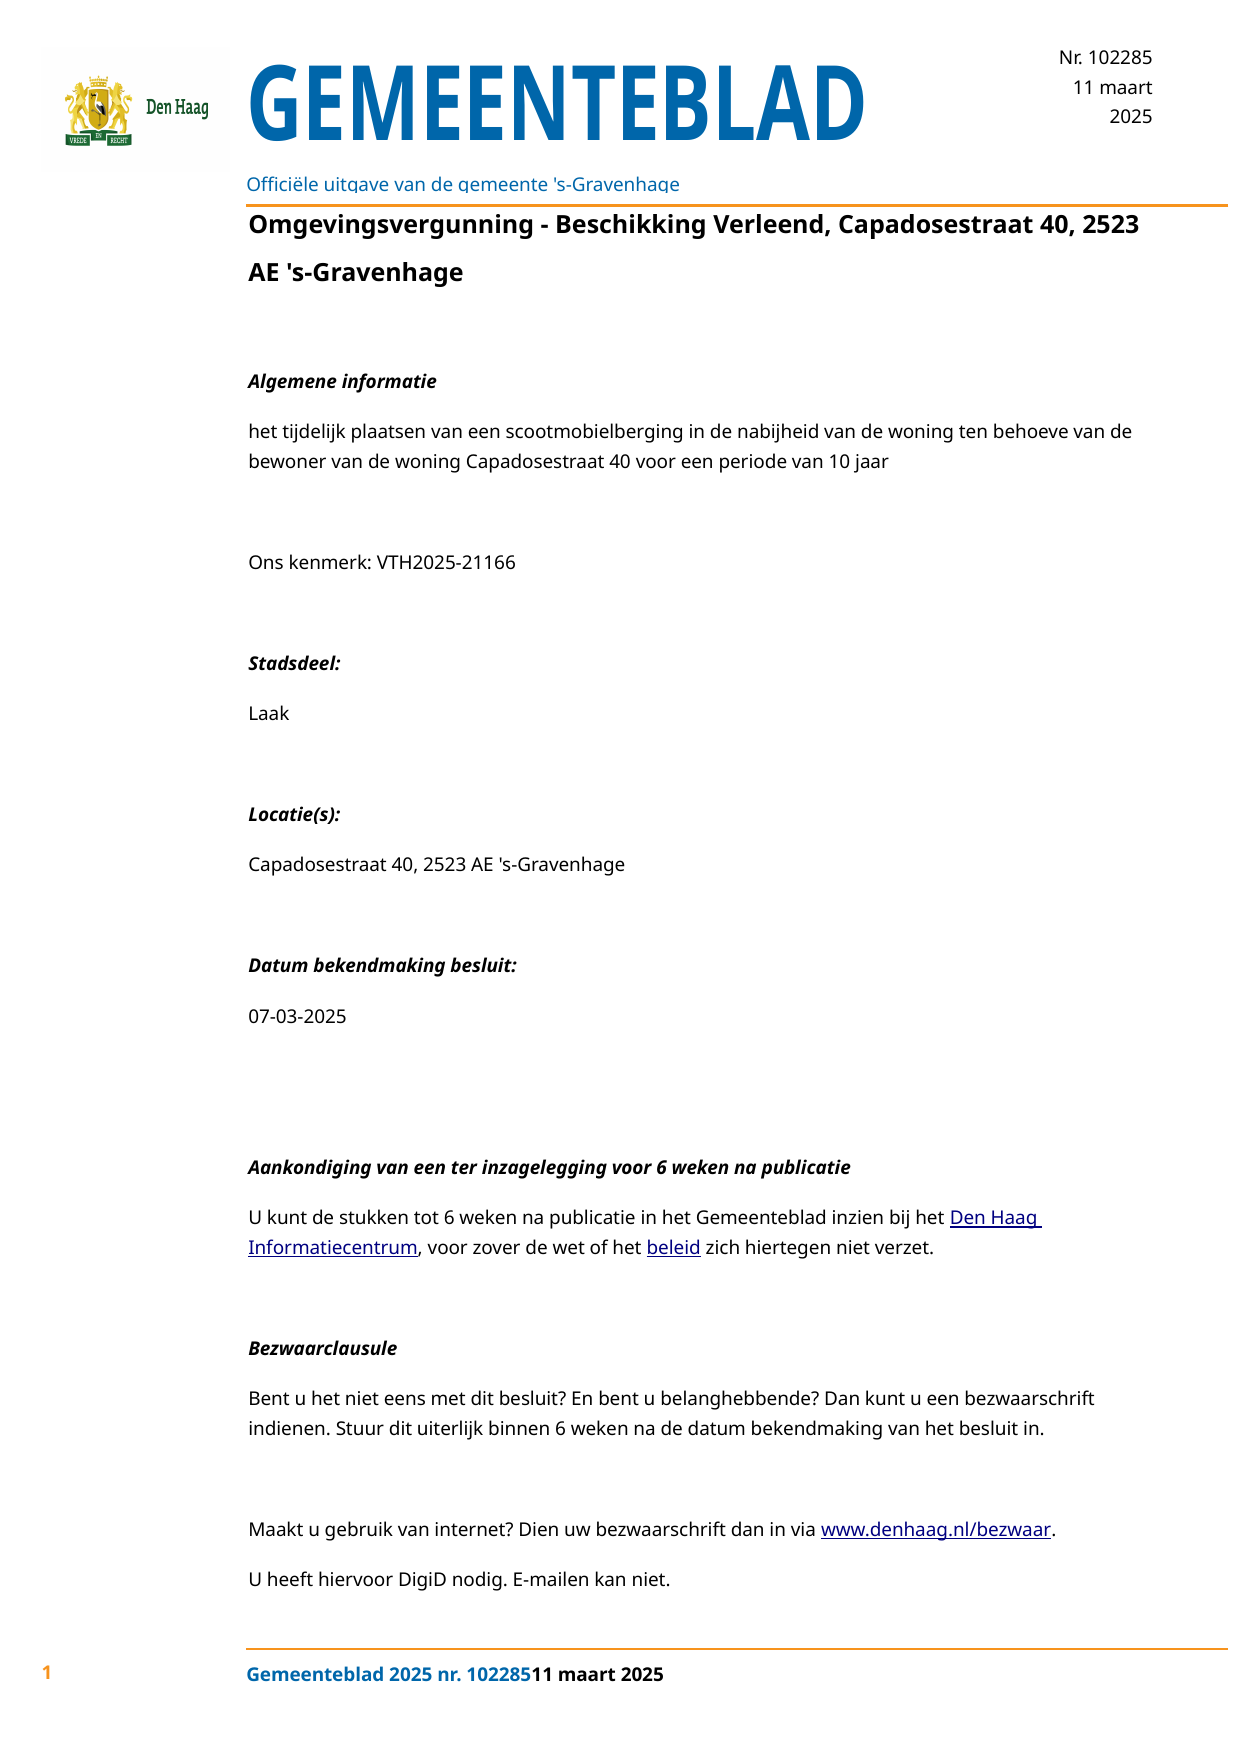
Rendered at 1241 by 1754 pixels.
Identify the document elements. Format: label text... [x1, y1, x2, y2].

text Locatie(s): [248, 801, 1152, 827]
text Capadosestraat 40, 2523 AE 's-Gravenhage [248, 852, 1152, 877]
text 07-03-2025 [248, 1003, 1152, 1029]
text Aankondiging van een ter inzagelegging voor 6 weken na publicatie [248, 1154, 1152, 1180]
picture [41, 47, 231, 172]
text Algemene informatie [248, 368, 1152, 394]
text Datum bekendmaking besluit: [248, 952, 1152, 978]
text U heeft hiervoor DigiD nodig. E-mailen kan niet. [248, 1566, 1152, 1592]
text Ons kenmerk: VTH2025-21166 [248, 549, 1152, 575]
text Maakt u gebruik van internet? Dien uw bezwaarschrift dan in via www.denhaag.nl/bezwaar. [248, 1516, 1152, 1542]
text U kunt de stukken tot 6 weken na publicatie in het Gemeenteblad inzien bij het Den Haag Informatiecentrum, voor zover de wet of het beleid zich hiertegen niet verzet. [248, 1204, 1152, 1260]
text het tijdelijk plaatsen van een scootmobielberging in de nabijheid van de woning ten behoeve van de bewoner van de woning Capadosestraat 40 voor een periode van 10 jaar [248, 419, 1152, 474]
text Laak [248, 700, 1152, 726]
text Bent u het niet eens met dit besluit? En bent u belanghebbende? Dan kunt u een bezwaarschrift indienen. Stuur dit uiterlijk binnen 6 weken na de datum bekendmaking van het besluit in. [248, 1385, 1152, 1441]
text Stadsdeel: [248, 650, 1152, 676]
text Omgevingsvergunning - Beschikking Verleend, Capadosestraat 40, 2523 AE 's-Gravenhage [248, 207, 1152, 288]
text Bezwaarclausule [248, 1335, 1152, 1361]
